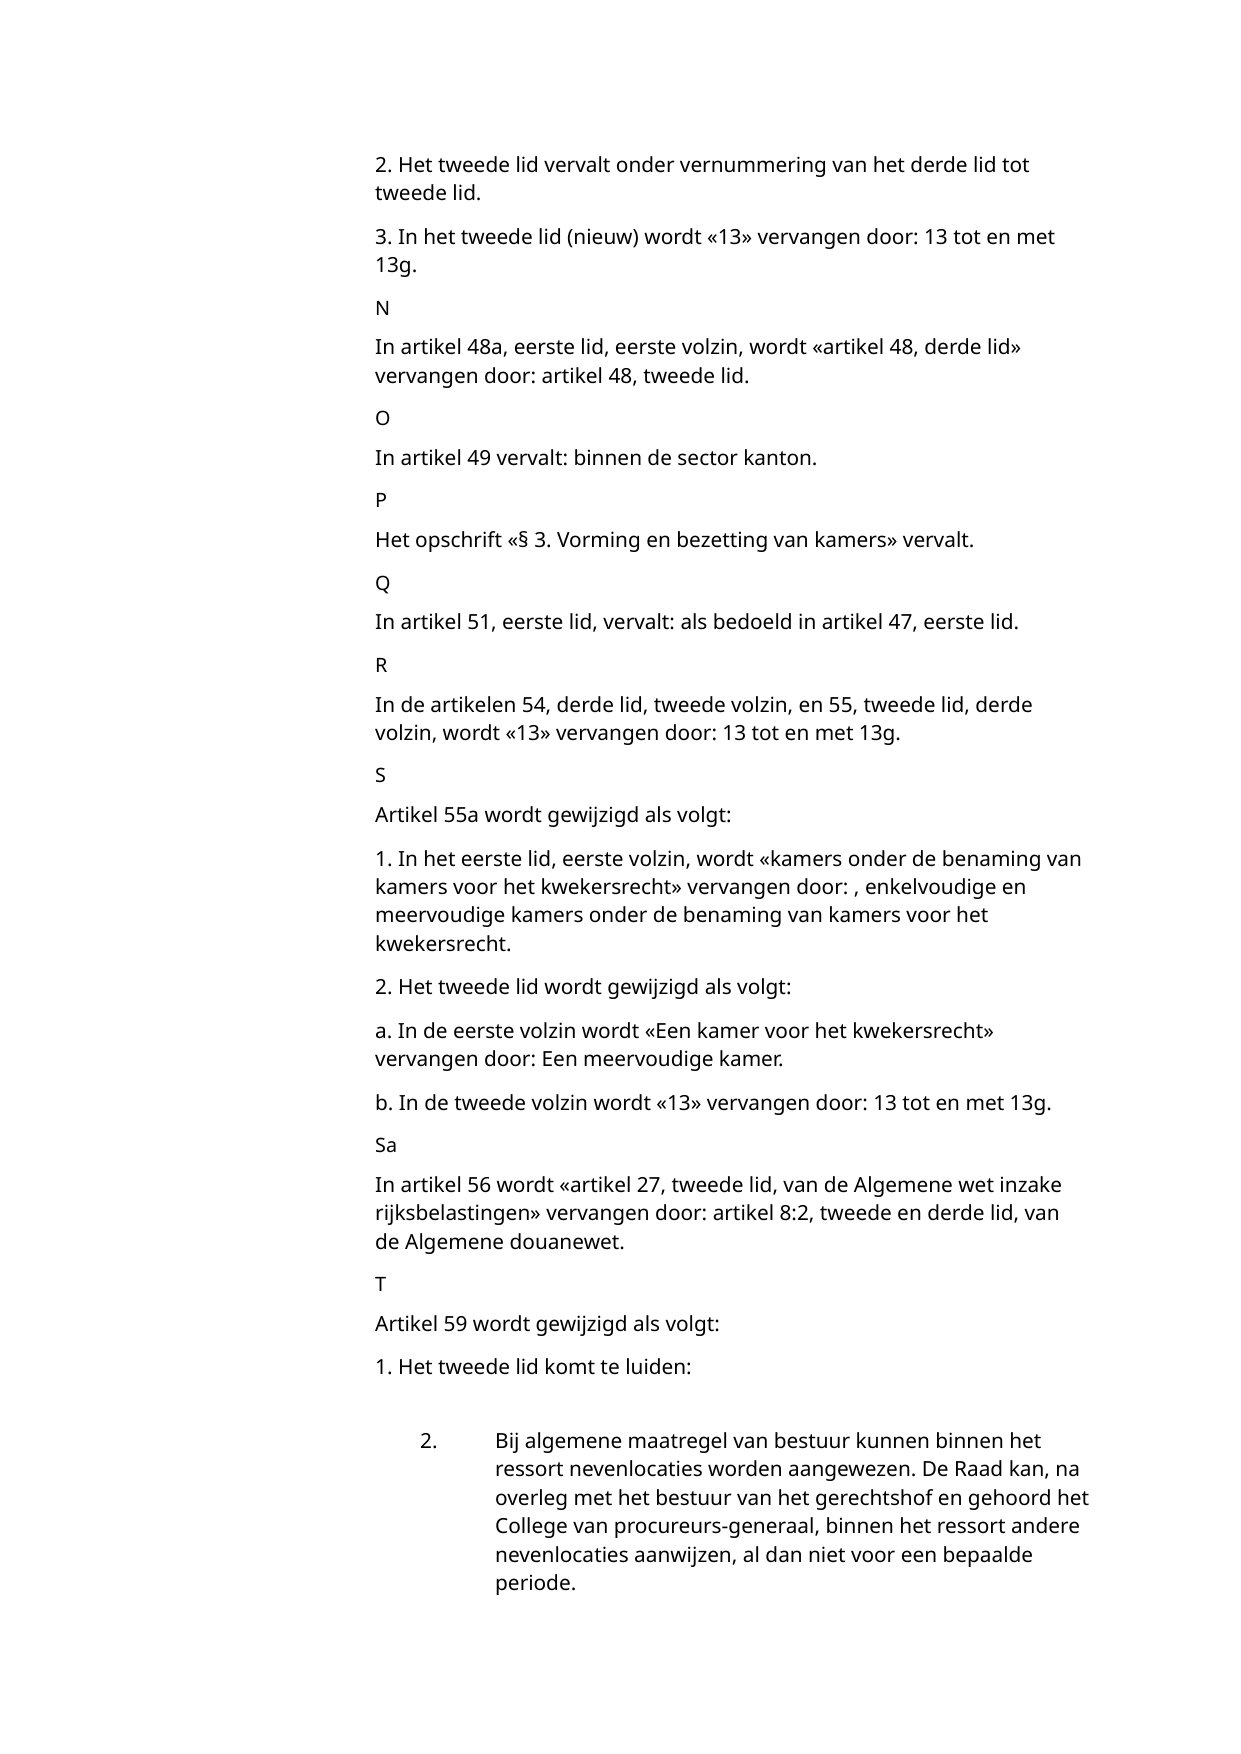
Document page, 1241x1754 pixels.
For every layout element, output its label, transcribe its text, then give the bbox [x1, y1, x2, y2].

text O [375, 404, 1090, 431]
text Artikel 55a wordt gewijzigd als volgt: [375, 800, 1090, 829]
text 1. In het eerste lid, eerste volzin, wordt «kamers onder de benaming van kamers voor het kwekersrecht» vervangen door: , enkelvoudige en meervoudige kamers onder de benaming van kamers voor het kwekersrecht. [375, 844, 1090, 957]
text T [375, 1270, 1090, 1297]
text In artikel 51, eerste lid, vervalt: als bedoeld in artikel 47, eerste lid. [375, 607, 1090, 636]
text 3. In het tweede lid (nieuw) wordt «13» vervangen door: 13 tot en met 13g. [375, 222, 1090, 279]
text In artikel 49 vervalt: binnen de sector kanton. [375, 443, 1090, 472]
list Bij algemene maatregel van bestuur kunnen binnen het ressort nevenlocaties worden aangewezen. De Raad kan, na overleg met het bestuur van het gerechtshof en gehoord het College van procureurs-generaal, binnen het ressort andere nevenlocaties aanwijzen, al dan niet voor een bepaalde periode. [420, 1426, 1090, 1597]
text In artikel 48a, eerste lid, eerste volzin, wordt «artikel 48, derde lid» vervangen door: artikel 48, tweede lid. [375, 332, 1090, 389]
text a. In de eerste volzin wordt «Een kamer voor het kwekersrecht» vervangen door: Een meervoudige kamer. [375, 1016, 1090, 1073]
text Q [375, 569, 1090, 596]
text Het opschrift «§ 3. Vorming en bezetting van kamers» vervalt. [375, 525, 1090, 554]
text In artikel 56 wordt «artikel 27, tweede lid, van de Algemene wet inzake rijksbelastingen» vervangen door: artikel 8:2, tweede en derde lid, van de Algemene douanewet. [375, 1170, 1090, 1255]
text N [375, 294, 1090, 321]
text Sa [375, 1131, 1090, 1158]
text 2. Het tweede lid wordt gewijzigd als volgt: [375, 972, 1090, 1001]
text R [375, 651, 1090, 678]
text Artikel 59 wordt gewijzigd als volgt: [375, 1309, 1090, 1337]
text In de artikelen 54, derde lid, tweede volzin, en 55, tweede lid, derde volzin, wordt «13» vervangen door: 13 tot en met 13g. [375, 690, 1090, 747]
text 2. Het tweede lid vervalt onder vernummering van het derde lid tot tweede lid. [375, 150, 1090, 207]
text b. In de tweede volzin wordt «13» vervangen door: 13 tot en met 13g. [375, 1088, 1090, 1116]
text P [375, 487, 1090, 513]
text 1. Het tweede lid komt te luiden: [375, 1352, 1090, 1381]
text S [375, 762, 1090, 788]
